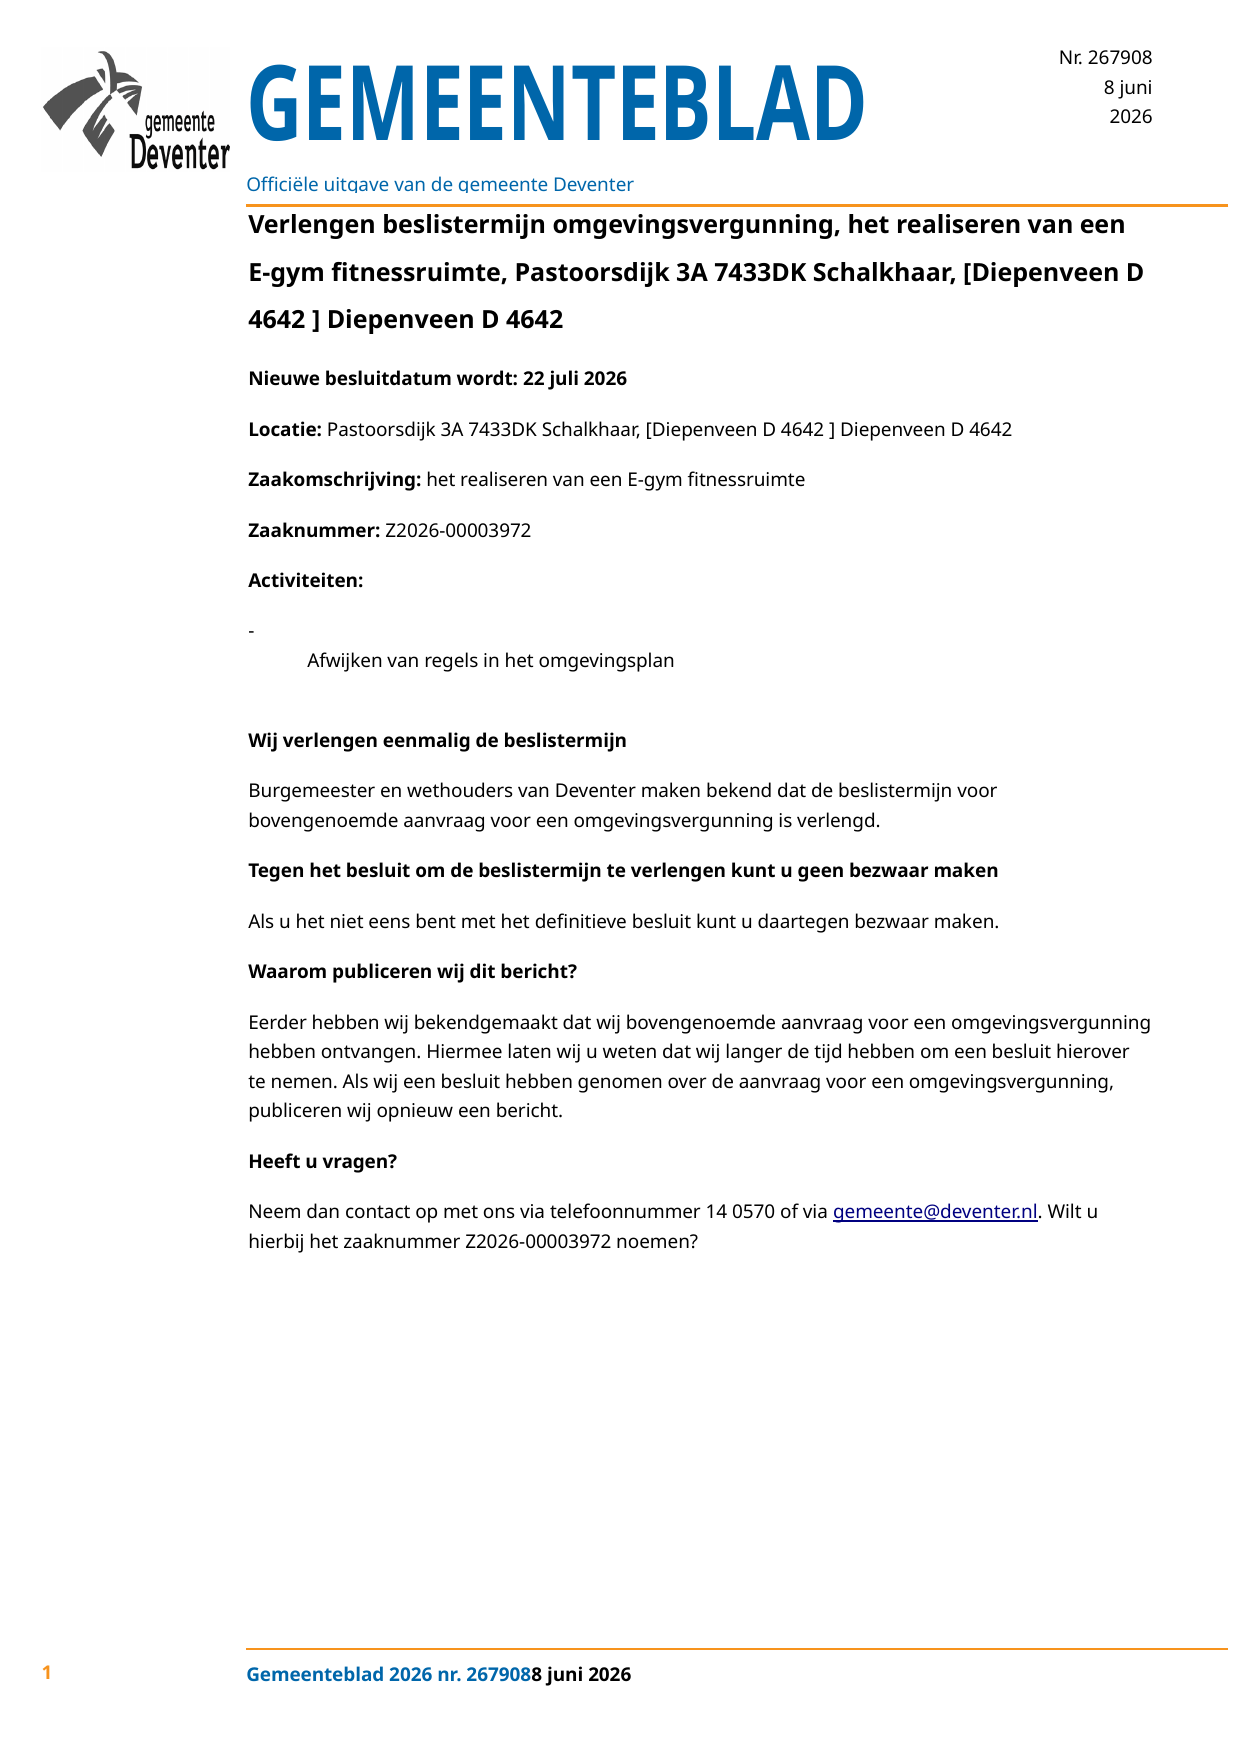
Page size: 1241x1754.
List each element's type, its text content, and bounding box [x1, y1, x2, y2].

text Als u het niet eens bent met het definitieve besluit kunt u daartegen bezwaar maken. [248, 908, 1152, 934]
text Neem dan contact op met ons via telefoonnummer 14 0570 of via gemeente@deventer.nl. Wilt u hierbij het zaaknummer Z2026-00003972 noemen? [248, 1198, 1152, 1254]
text Wij verlengen eenmalig de beslistermijn [248, 727, 1152, 753]
picture [41, 47, 231, 172]
text Activiteiten: [248, 567, 1152, 593]
list Afwijken van regels in het omgevingsplan [248, 647, 1152, 673]
text Zaaknummer: Z2026-00003972 [248, 517, 1152, 542]
text Heeft u vragen? [248, 1148, 1152, 1174]
text Nieuwe besluitdatum wordt: 22 juli 2026 [248, 366, 1152, 391]
text Eerder hebben wij bekendgemaakt dat wij bovengenoemde aanvraag voor een omgevingsvergunning hebben ontvangen. Hiermee laten wij u weten dat wij langer de tijd hebben om een besluit hierover te nemen. Als wij een besluit hebben genomen over de aanvraag voor een omgevingsvergunning, publiceren wij opnieuw een bericht. [248, 1009, 1152, 1123]
text Burgemeester en wethouders van Deventer maken bekend dat de beslistermijn voor bovengenoemde aanvraag voor een omgevingsvergunning is verlengd. [248, 778, 1152, 833]
text Tegen het besluit om de beslistermijn te verlengen kunt u geen bezwaar maken [248, 858, 1152, 883]
text Verlengen beslistermijn omgevingsvergunning, het realiseren van een E-gym fitnessruimte, Pastoorsdijk 3A 7433DK Schalkhaar, [Diepenveen D 4642 ] Diepenveen D 4642 [248, 207, 1152, 336]
text Zaakomschrijving: het realiseren van een E-gym fitnessruimte [248, 466, 1152, 492]
text Waarom publiceren wij dit bericht? [248, 958, 1152, 984]
text Locatie: Pastoorsdijk 3A 7433DK Schalkhaar, [Diepenveen D 4642 ] Diepenveen D 4642 [248, 416, 1152, 442]
